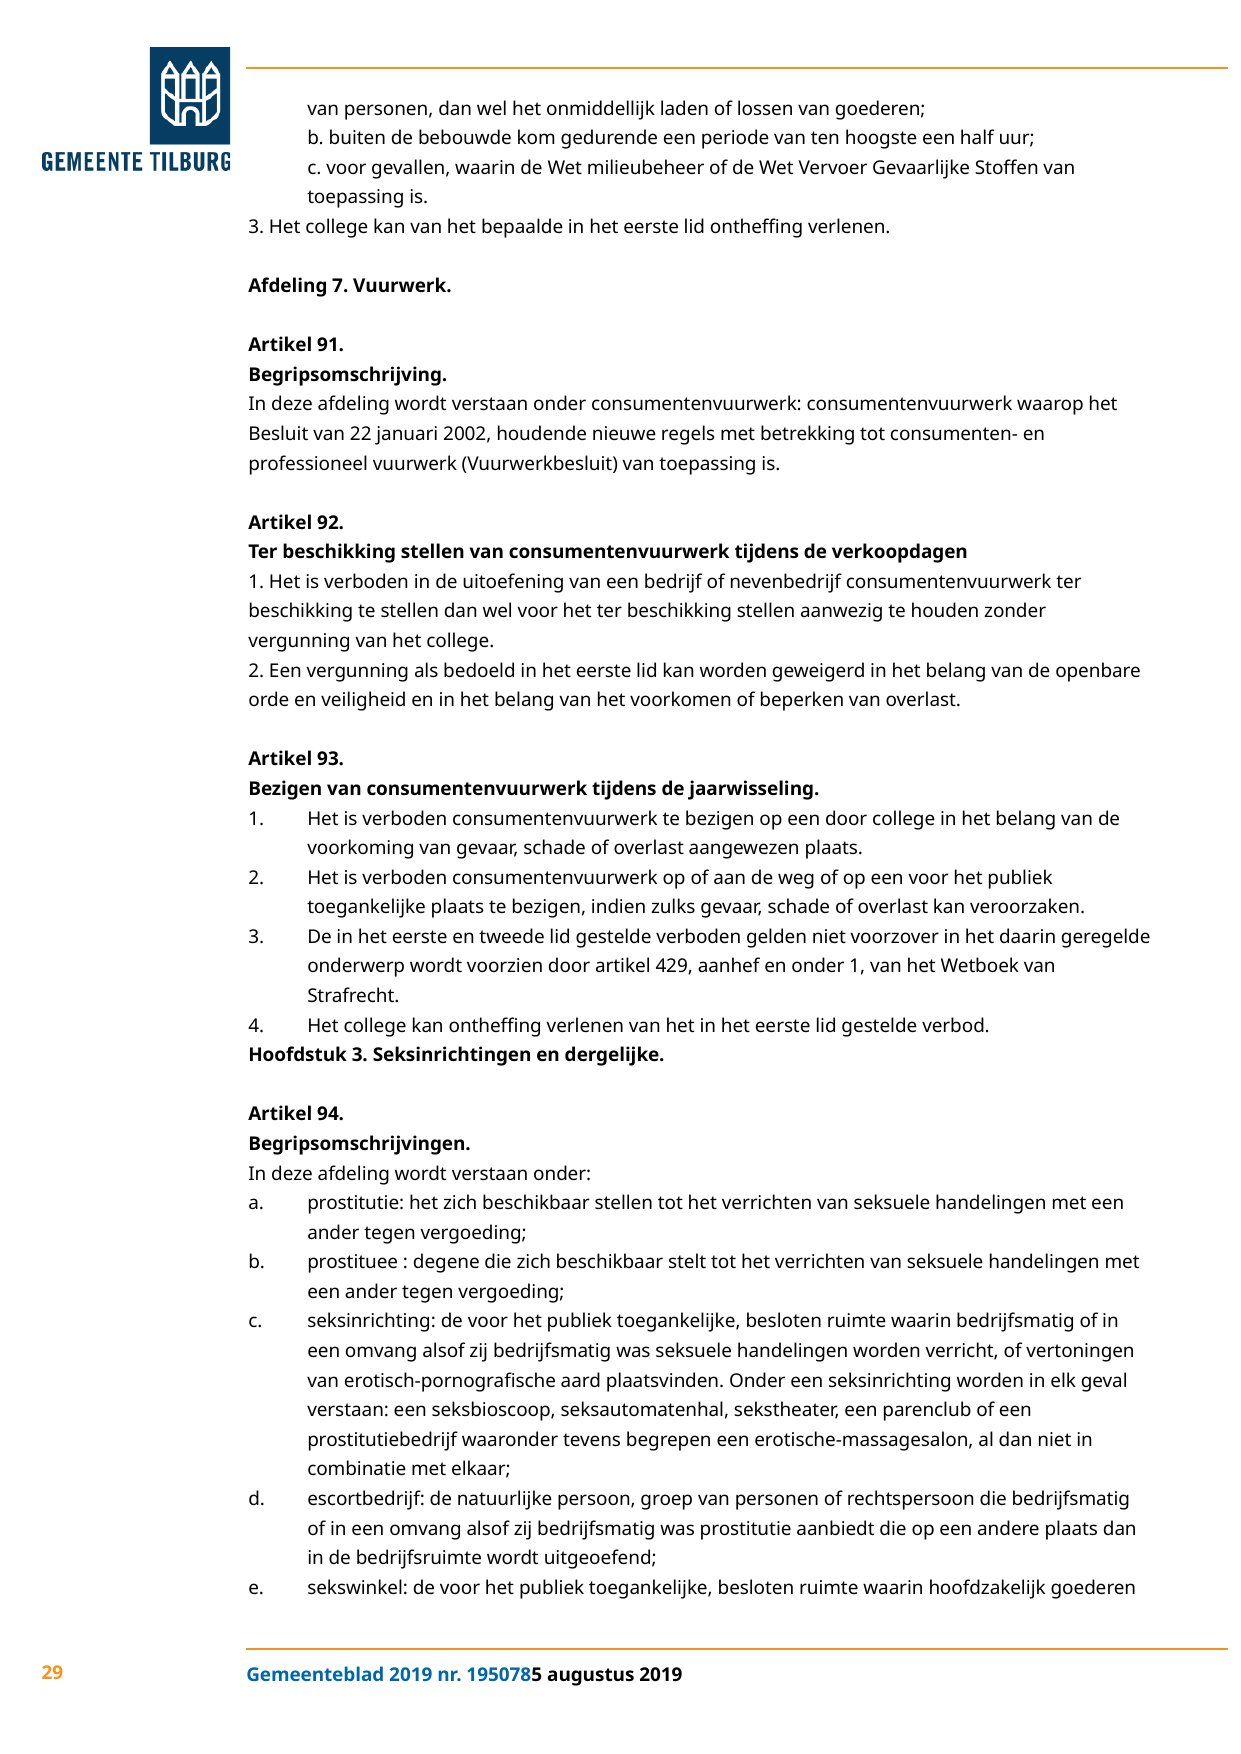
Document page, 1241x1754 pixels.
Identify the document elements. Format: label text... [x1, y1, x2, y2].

text In deze afdeling wordt verstaan onder: [248, 1160, 1152, 1186]
list sekswinkel: de voor het publiek toegankelijke, besloten ruimte waarin hoofdzakelijk goederen [248, 1574, 1152, 1600]
text Hoofdstuk 3. Seksinrichtingen en dergelijke. [248, 1041, 1152, 1067]
text Artikel 91. [248, 331, 1152, 357]
list prostitutie: het zich beschikbaar stellen tot het verrichten van seksuele handelingen met een ander tegen vergoeding; [248, 1189, 1152, 1245]
text Artikel 92. [248, 509, 1152, 535]
text Afdeling 7. Vuurwerk. [248, 272, 1152, 298]
picture [41, 47, 231, 172]
list Het is verboden consumentenvuurwerk op of aan de weg of op een voor het publiek toegankelijke plaats te bezigen, indien zulks gevaar, schade of overlast kan veroorzaken. [248, 864, 1152, 919]
text 1. Het is verboden in de uitoefening van een bedrijf of nevenbedrijf consumentenvuurwerk ter beschikking te stellen dan wel voor het ter beschikking stellen aanwezig te houden zonder vergunning van het college. [248, 568, 1152, 653]
text 2. Een vergunning als bedoeld in het eerste lid kan worden geweigerd in het belang van de openbare orde en veiligheid en in het belang van het voorkomen of beperken van overlast. [248, 657, 1152, 712]
list prostituee : degene die zich beschikbaar stelt tot het verrichten van seksuele handelingen met een ander tegen vergoeding; [248, 1248, 1152, 1304]
text In deze afdeling wordt verstaan onder consumentenvuurwerk: consumentenvuurwerk waarop het Besluit van 22 januari 2002, houdende nieuwe regels met betrekking tot consumenten- en professioneel vuurwerk (Vuurwerkbesluit) van toepassing is. [248, 391, 1152, 476]
text Ter beschikking stellen van consumentenvuurwerk tijdens de verkoopdagen [248, 538, 1152, 564]
text Begripsomschrijvingen. [248, 1130, 1152, 1156]
list seksinrichting: de voor het publiek toegankelijke, besloten ruimte waarin bedrijfsmatig of in een omvang alsof zij bedrijfsmatig was seksuele handelingen worden verricht, of vertoningen van erotisch-pornografische aard plaatsvinden. Onder een seksinrichting worden in elk geval verstaan: een seksbioscoop, seksautomatenhal, sekstheater, een parenclub of een prostitutiebedrijf waaronder tevens begrepen een erotische-massagesalon, al dan niet in combinatie met elkaar; [248, 1308, 1152, 1481]
text Begripsomschrijving. [248, 361, 1152, 387]
text Artikel 93. [248, 746, 1152, 771]
list c. voor gevallen, waarin de Wet milieubeheer of de Wet Vervoer Gevaarlijke Stoffen van toepassing is. [248, 154, 1152, 209]
list Het college kan ontheffing verlenen van het in het eerste lid gestelde verbod. [248, 1012, 1152, 1038]
text 3. Het college kan van het bepaalde in het eerste lid ontheffing verlenen. [248, 213, 1152, 239]
list van personen, dan wel het onmiddellijk laden of lossen van goederen; [248, 95, 1152, 121]
list De in het eerste en tweede lid gestelde verboden gelden niet voorzover in het daarin geregelde onderwerp wordt voorzien door artikel 429, aanhef en onder 1, van het Wetboek van Strafrecht. [248, 923, 1152, 1008]
text Artikel 94. [248, 1101, 1152, 1126]
text Bezigen van consumentenvuurwerk tijdens de jaarwisseling. [248, 775, 1152, 801]
list b. buiten de bebouwde kom gedurende een periode van ten hoogste een half uur; [248, 124, 1152, 150]
list Het is verboden consumentenvuurwerk te bezigen op een door college in het belang van de voorkoming van gevaar, schade of overlast aangewezen plaats. [248, 805, 1152, 860]
list escortbedrijf: de natuurlijke persoon, groep van personen of rechtspersoon die bedrijfsmatig of in een omvang alsof zij bedrijfsmatig was prostitutie aanbiedt die op een andere plaats dan in de bedrijfsruimte wordt uitgeoefend; [248, 1485, 1152, 1570]
